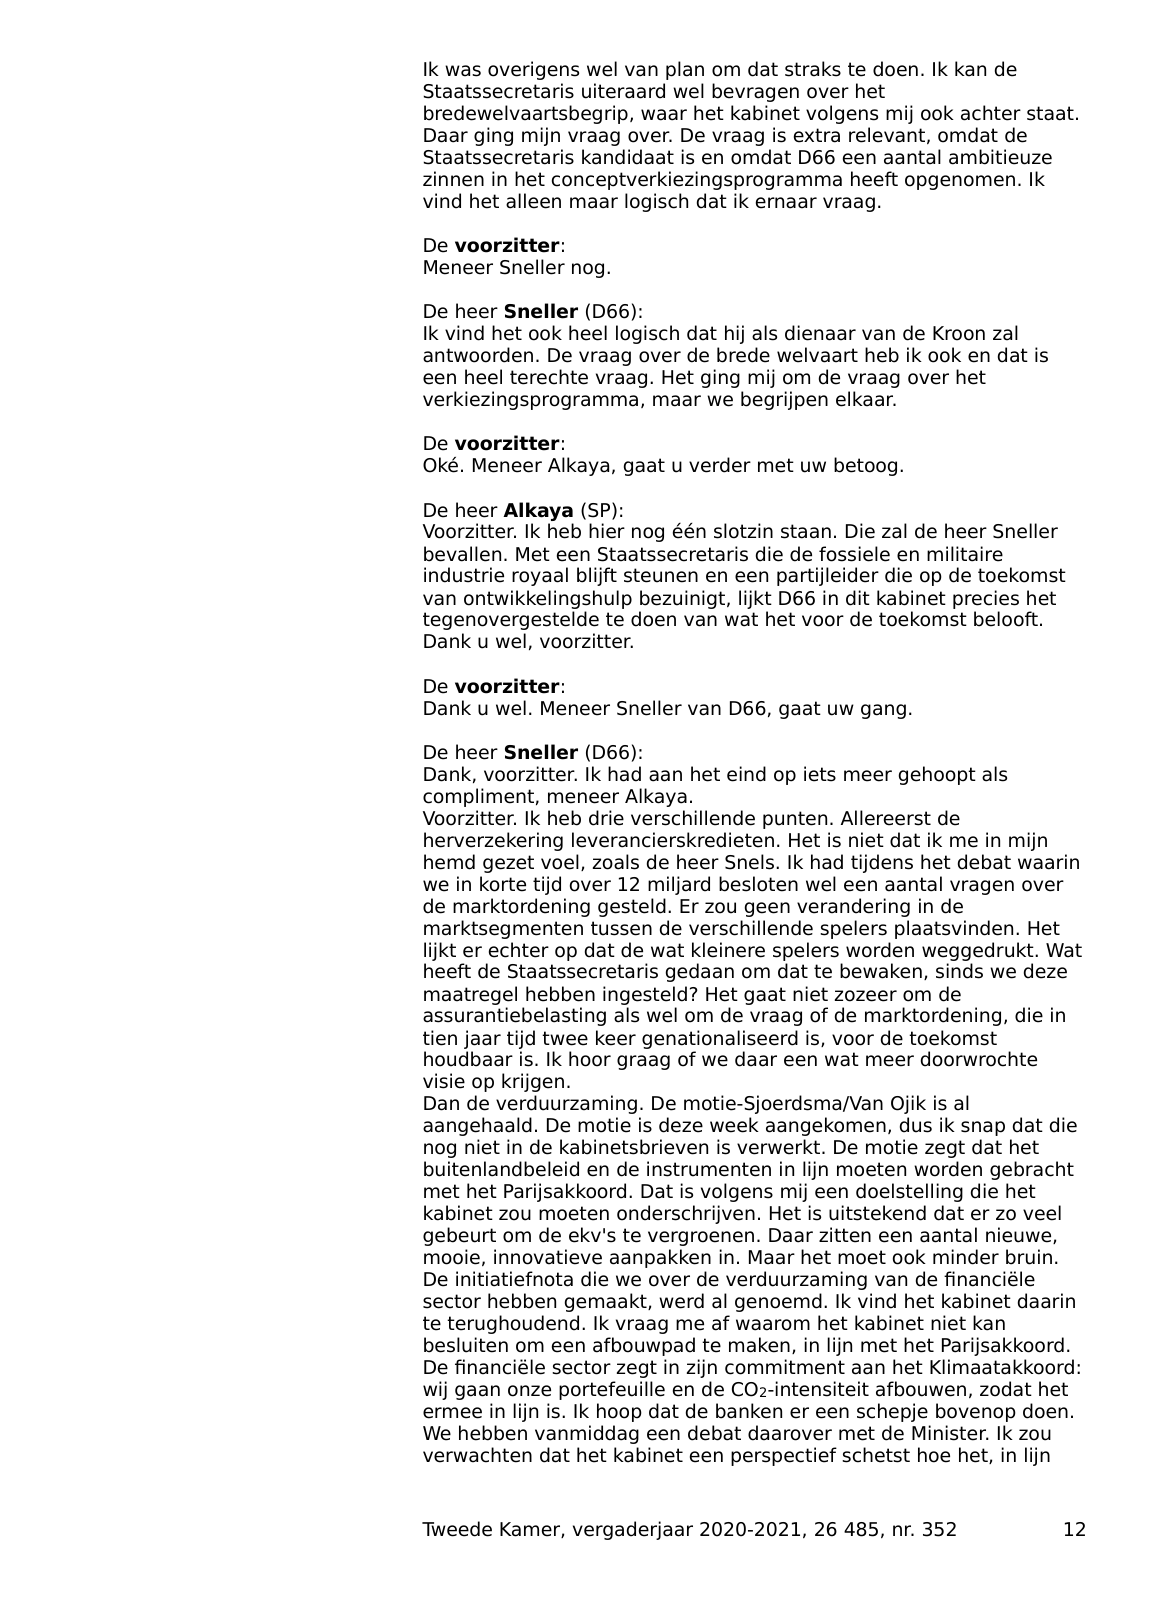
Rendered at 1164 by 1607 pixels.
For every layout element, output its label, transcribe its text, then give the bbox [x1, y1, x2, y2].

text Ik vind het ook heel logisch dat hij als dienaar van de Kroon zal antwoorden. De vraag over de brede welvaart heb ik ook en dat is een heel terechte vraag. Het ging mij om de vraag over het verkiezingsprogramma, maar we begrijpen elkaar. [422, 323, 1087, 411]
text De initiatiefnota die we over de verduurzaming van de financiële sector hebben gemaakt, werd al genoemd. Ik vind het kabinet daarin te terughoudend. Ik vraag me af waarom het kabinet niet kan besluiten om een afbouwpad te maken, in lijn met het Parijsakkoord. De financiële sector zegt in zijn commitment aan het Klimaatakkoord: wij gaan onze portefeuille en de CO2-intensiteit afbouwen, zodat het ermee in lijn is. Ik hoop dat de banken er een schepje bovenop doen. We hebben vanmiddag een debat daarover met de Minister. Ik zou verwachten dat het kabinet een perspectief schetst hoe het, in lijn [422, 1269, 1087, 1467]
text Meneer Sneller nog. [422, 257, 1087, 279]
text De voorzitter: [422, 235, 1087, 257]
text Oké. Meneer Alkaya, gaat u verder met uw betoog. [422, 455, 1087, 477]
text De heer Alkaya (SP): [422, 499, 1087, 521]
text De voorzitter: [422, 433, 1087, 455]
text Voorzitter. Ik heb drie verschillende punten. Allereerst de herverzekering leverancierskredieten. Het is niet dat ik me in mijn hemd gezet voel, zoals de heer Snels. Ik had tijdens het debat waarin we in korte tijd over 12 miljard besloten wel een aantal vragen over de marktordening gesteld. Er zou geen verandering in de marktsegmenten tussen de verschillende spelers plaatsvinden. Het lijkt er echter op dat de wat kleinere spelers worden weggedrukt. Wat heeft de Staatssecretaris gedaan om dat te bewaken, sinds we deze maatregel hebben ingesteld? Het gaat niet zozeer om de assurantiebelasting als wel om de vraag of de marktordening, die in tien jaar tijd twee keer genationaliseerd is, voor de toekomst houdbaar is. Ik hoor graag of we daar een wat meer doorwrochte visie op krijgen. [422, 808, 1087, 1093]
text Ik was overigens wel van plan om dat straks te doen. Ik kan de Staatssecretaris uiteraard wel bevragen over het bredewelvaartsbegrip, waar het kabinet volgens mij ook achter staat. Daar ging mijn vraag over. De vraag is extra relevant, omdat de Staatssecretaris kandidaat is en omdat D66 een aantal ambitieuze zinnen in het conceptverkiezingsprogramma heeft opgenomen. Ik vind het alleen maar logisch dat ik ernaar vraag. [422, 59, 1087, 213]
text De voorzitter: [422, 676, 1087, 697]
text Voorzitter. Ik heb hier nog één slotzin staan. Die zal de heer Sneller bevallen. Met een Staatssecretaris die de fossiele en militaire industrie royaal blijft steunen en een partijleider die op de toekomst van ontwikkelingshulp bezuinigt, lijkt D66 in dit kabinet precies het tegenovergestelde te doen van wat het voor de toekomst belooft. [422, 521, 1087, 631]
text Dank u wel. Meneer Sneller van D66, gaat uw gang. [422, 697, 1087, 719]
text Dan de verduurzaming. De motie-Sjoerdsma/Van Ojik is al aangehaald. De motie is deze week aangekomen, dus ik snap dat die nog niet in de kabinetsbrieven is verwerkt. De motie zegt dat het buitenlandbeleid en de instrumenten in lijn moeten worden gebracht met het Parijsakkoord. Dat is volgens mij een doelstelling die het kabinet zou moeten onderschrijven. Het is uitstekend dat er zo veel gebeurt om de ekv's te vergroenen. Daar zitten een aantal nieuwe, mooie, innovatieve aanpakken in. Maar het moet ook minder bruin. [422, 1093, 1087, 1269]
text Dank u wel, voorzitter. [422, 631, 1087, 653]
text De heer Sneller (D66): [422, 742, 1087, 764]
text Dank, voorzitter. Ik had aan het eind op iets meer gehoopt als compliment, meneer Alkaya. [422, 764, 1087, 808]
text De heer Sneller (D66): [422, 301, 1087, 323]
